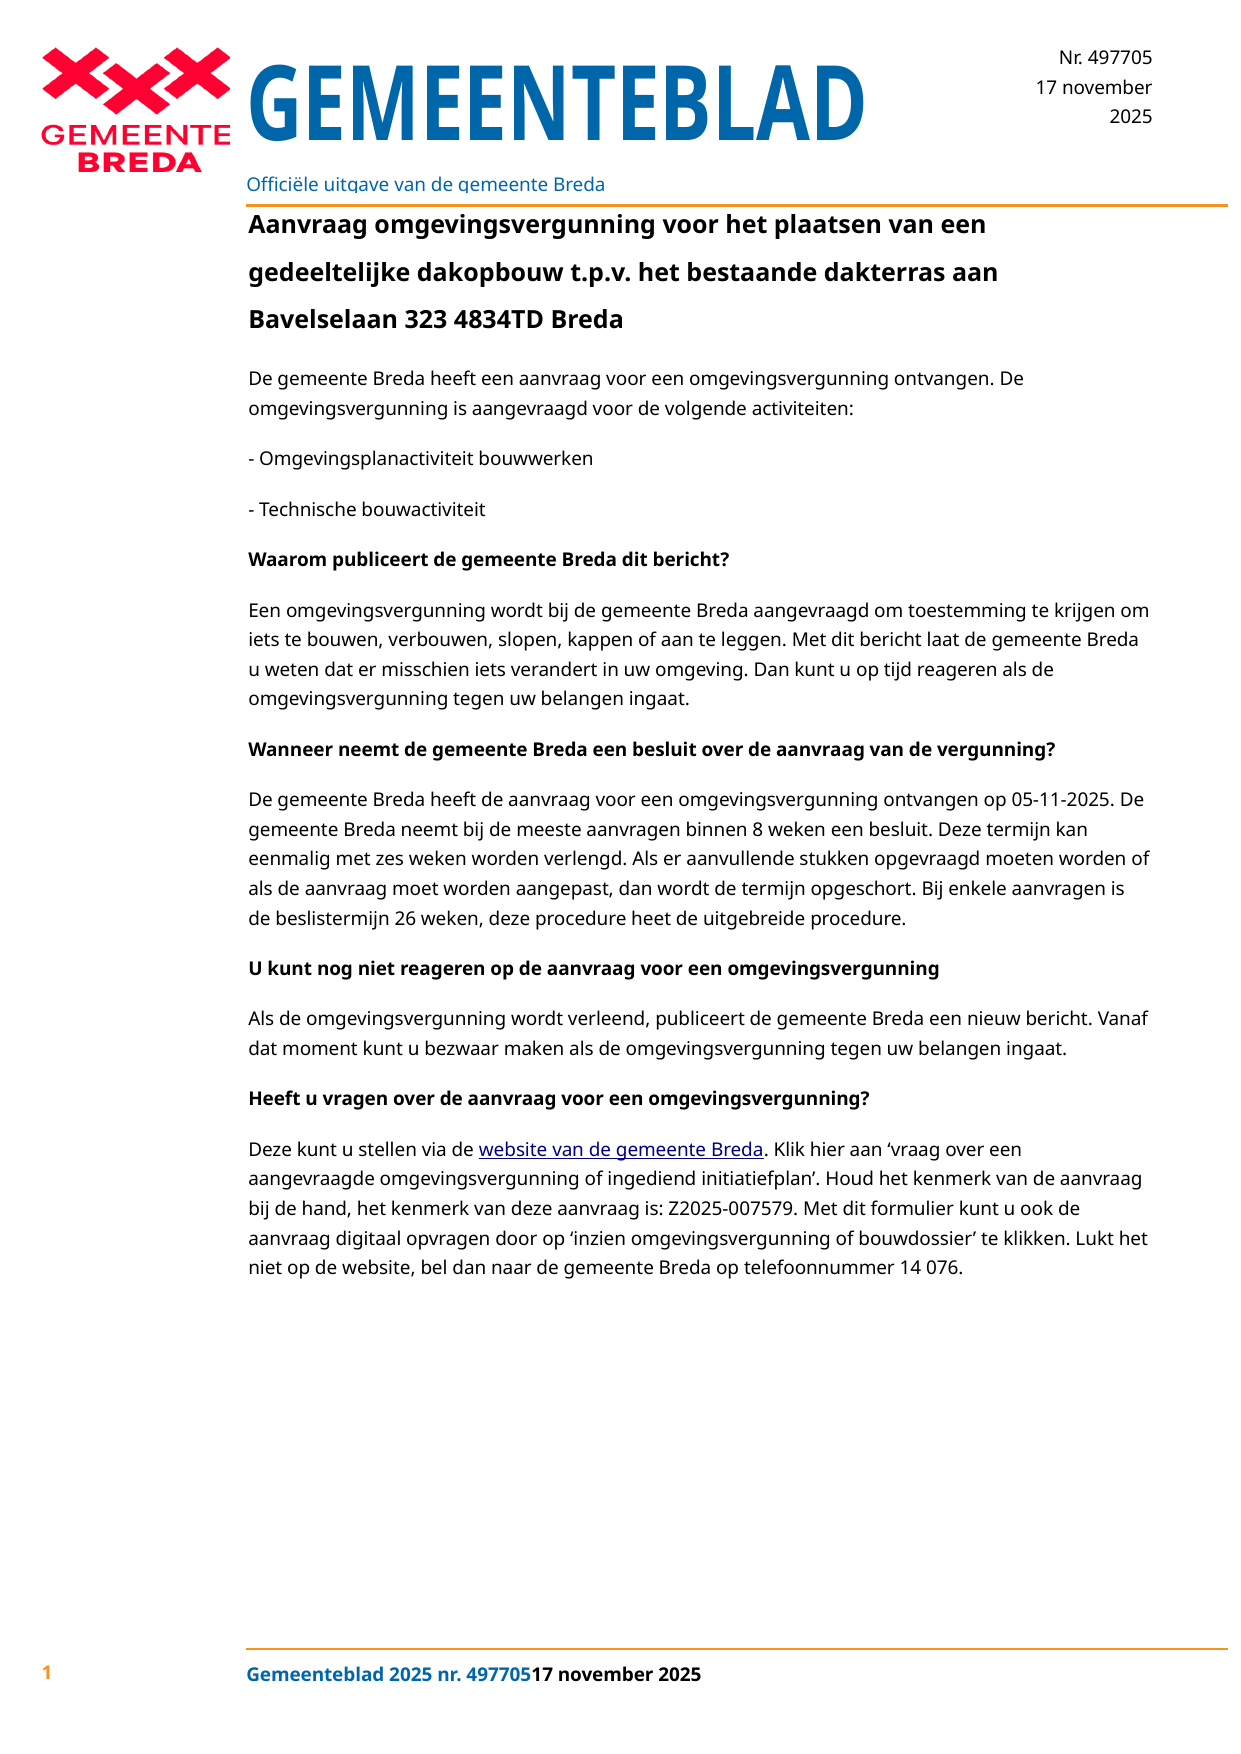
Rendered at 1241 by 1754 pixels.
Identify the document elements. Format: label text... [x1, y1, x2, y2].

text Waarom publiceert de gemeente Breda dit bericht? [248, 546, 1152, 572]
text Wanneer neemt de gemeente Breda een besluit over de aanvraag van de vergunning? [248, 736, 1152, 762]
text Heeft u vragen over de aanvraag voor een omgevingsvergunning? [248, 1086, 1152, 1111]
text Als de omgevingsvergunning wordt verleend, publiceert de gemeente Breda een nieuw bericht. Vanaf dat moment kunt u bezwaar maken als de omgevingsvergunning tegen uw belangen ingaat. [248, 1006, 1152, 1061]
text De gemeente Breda heeft de aanvraag voor een omgevingsvergunning ontvangen op 05-11-2025. De gemeente Breda neemt bij de meeste aanvragen binnen 8 weken een besluit. Deze termijn kan eenmalig met zes weken worden verlengd. Als er aanvullende stukken opgevraagd moeten worden of als de aanvraag moet worden aangepast, dan wordt de termijn opgeschort. Bij enkele aanvragen is de beslistermijn 26 weken, deze procedure heet de uitgebreide procedure. [248, 786, 1152, 930]
text - Technische bouwactiviteit [248, 496, 1152, 522]
text Deze kunt u stellen via de website van de gemeente Breda. Klik hier aan ‘vraag over een aangevraagde omgevingsvergunning of ingediend initiatiefplan’. Houd het kenmerk van de aanvraag bij de hand, het kenmerk van deze aanvraag is: Z2025-007579. Met dit formulier kunt u ook de aanvraag digitaal opvragen door op ‘inzien omgevingsvergunning of bouwdossier’ te klikken. Lukt het niet op de website, bel dan naar de gemeente Breda op telefoonnummer 14 076. [248, 1136, 1152, 1280]
text Een omgevingsvergunning wordt bij de gemeente Breda aangevraagd om toestemming te krijgen om iets te bouwen, verbouwen, slopen, kappen of aan te leggen. Met dit bericht laat de gemeente Breda u weten dat er misschien iets verandert in uw omgeving. Dan kunt u op tijd reageren als de omgevingsvergunning tegen uw belangen ingaat. [248, 597, 1152, 711]
text U kunt nog niet reageren op de aanvraag voor een omgevingsvergunning [248, 955, 1152, 981]
text - Omgevingsplanactiviteit bouwwerken [248, 446, 1152, 471]
text De gemeente Breda heeft een aanvraag voor een omgevingsvergunning ontvangen. De omgevingsvergunning is aangevraagd voor de volgende activiteiten: [248, 366, 1152, 421]
picture [41, 47, 231, 172]
text Aanvraag omgevingsvergunning voor het plaatsen van een gedeeltelijke dakopbouw t.p.v. het bestaande dakterras aan Bavelselaan 323 4834TD Breda [248, 207, 1152, 336]
